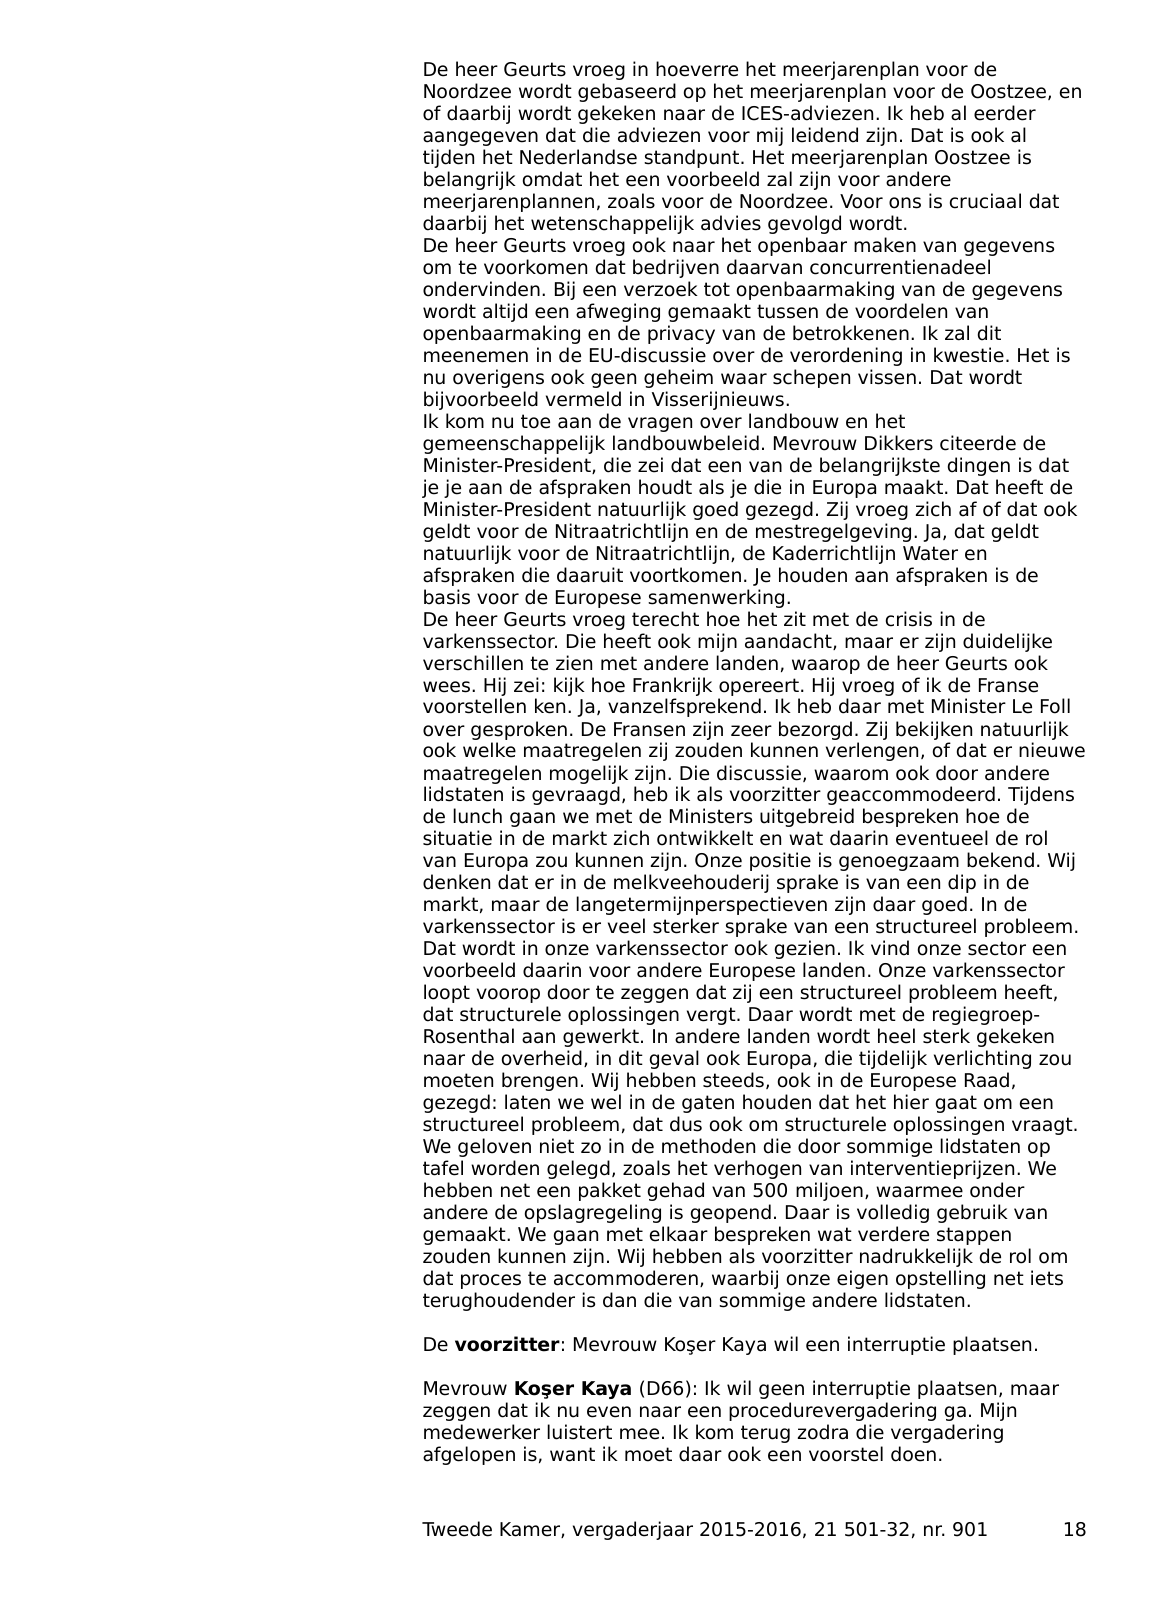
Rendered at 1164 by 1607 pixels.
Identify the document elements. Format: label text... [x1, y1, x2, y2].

text Ik kom nu toe aan de vragen over landbouw en het gemeenschappelijk landbouwbeleid. Mevrouw Dikkers citeerde de Minister-President, die zei dat een van de belangrijkste dingen is dat je je aan de afspraken houdt als je die in Europa maakt. Dat heeft de Minister-President natuurlijk goed gezegd. Zij vroeg zich af of dat ook geldt voor de Nitraatrichtlijn en de mestregelgeving. Ja, dat geldt natuurlijk voor de Nitraatrichtlijn, de Kaderrichtlijn Water en afspraken die daaruit voortkomen. Je houden aan afspraken is de basis voor de Europese samenwerking. [422, 411, 1087, 608]
text De heer Geurts vroeg terecht hoe het zit met de crisis in de varkenssector. Die heeft ook mijn aandacht, maar er zijn duidelijke verschillen te zien met andere landen, waarop de heer Geurts ook wees. Hij zei: kijk hoe Frankrijk opereert. Hij vroeg of ik de Franse voorstellen ken. Ja, vanzelfsprekend. Ik heb daar met Minister Le Foll over gesproken. De Fransen zijn zeer bezorgd. Zij bekijken natuurlijk ook welke maatregelen zij zouden kunnen verlengen, of dat er nieuwe maatregelen mogelijk zijn. Die discussie, waarom ook door andere lidstaten is gevraagd, heb ik als voorzitter geaccommodeerd. Tijdens de lunch gaan we met de Ministers uitgebreid bespreken hoe de situatie in de markt zich ontwikkelt en wat daarin eventueel de rol van Europa zou kunnen zijn. Onze positie is genoegzaam bekend. Wij denken dat er in de melkveehouderij sprake is van een dip in de markt, maar de langetermijnperspectieven zijn daar goed. In de varkenssector is er veel sterker sprake van een structureel probleem. Dat wordt in onze varkenssector ook gezien. Ik vind onze sector een voorbeeld daarin voor andere Europese landen. Onze varkenssector loopt voorop door te zeggen dat zij een structureel probleem heeft, dat structurele oplossingen vergt. Daar wordt met de regiegroep-Rosenthal aan gewerkt. In andere landen wordt heel sterk gekeken naar de overheid, in dit geval ook Europa, die tijdelijk verlichting zou moeten brengen. Wij hebben steeds, ook in de Europese Raad, gezegd: laten we wel in de gaten houden dat het hier gaat om een structureel probleem, dat dus ook om structurele oplossingen vraagt. We geloven niet zo in de methoden die door sommige lidstaten op tafel worden gelegd, zoals het verhogen van interventieprijzen. We hebben net een pakket gehad van 500 miljoen, waarmee onder andere de opslagregeling is geopend. Daar is volledig gebruik van gemaakt. We gaan met elkaar bespreken wat verdere stappen zouden kunnen zijn. Wij hebben als voorzitter nadrukkelijk de rol om dat proces te accommoderen, waarbij onze eigen opstelling net iets terughoudender is dan die van sommige andere lidstaten. [422, 608, 1087, 1312]
text De voorzitter: Mevrouw Koşer Kaya wil een interruptie plaatsen. [422, 1334, 1087, 1356]
text De heer Geurts vroeg ook naar het openbaar maken van gegevens om te voorkomen dat bedrijven daarvan concurrentienadeel ondervinden. Bij een verzoek tot openbaarmaking van de gegevens wordt altijd een afweging gemaakt tussen de voordelen van openbaarmaking en de privacy van de betrokkenen. Ik zal dit meenemen in de EU-discussie over de verordening in kwestie. Het is nu overigens ook geen geheim waar schepen vissen. Dat wordt bijvoorbeeld vermeld in Visserijnieuws. [422, 235, 1087, 411]
text Mevrouw Koşer Kaya (D66): Ik wil geen interruptie plaatsen, maar zeggen dat ik nu even naar een procedurevergadering ga. Mijn medewerker luistert mee. Ik kom terug zodra die vergadering afgelopen is, want ik moet daar ook een voorstel doen. [422, 1378, 1087, 1466]
text De heer Geurts vroeg in hoeverre het meerjarenplan voor de Noordzee wordt gebaseerd op het meerjarenplan voor de Oostzee, en of daarbij wordt gekeken naar de ICES-adviezen. Ik heb al eerder aangegeven dat die adviezen voor mij leidend zijn. Dat is ook al tijden het Nederlandse standpunt. Het meerjarenplan Oostzee is belangrijk omdat het een voorbeeld zal zijn voor andere meerjarenplannen, zoals voor de Noordzee. Voor ons is cruciaal dat daarbij het wetenschappelijk advies gevolgd wordt. [422, 59, 1087, 235]
